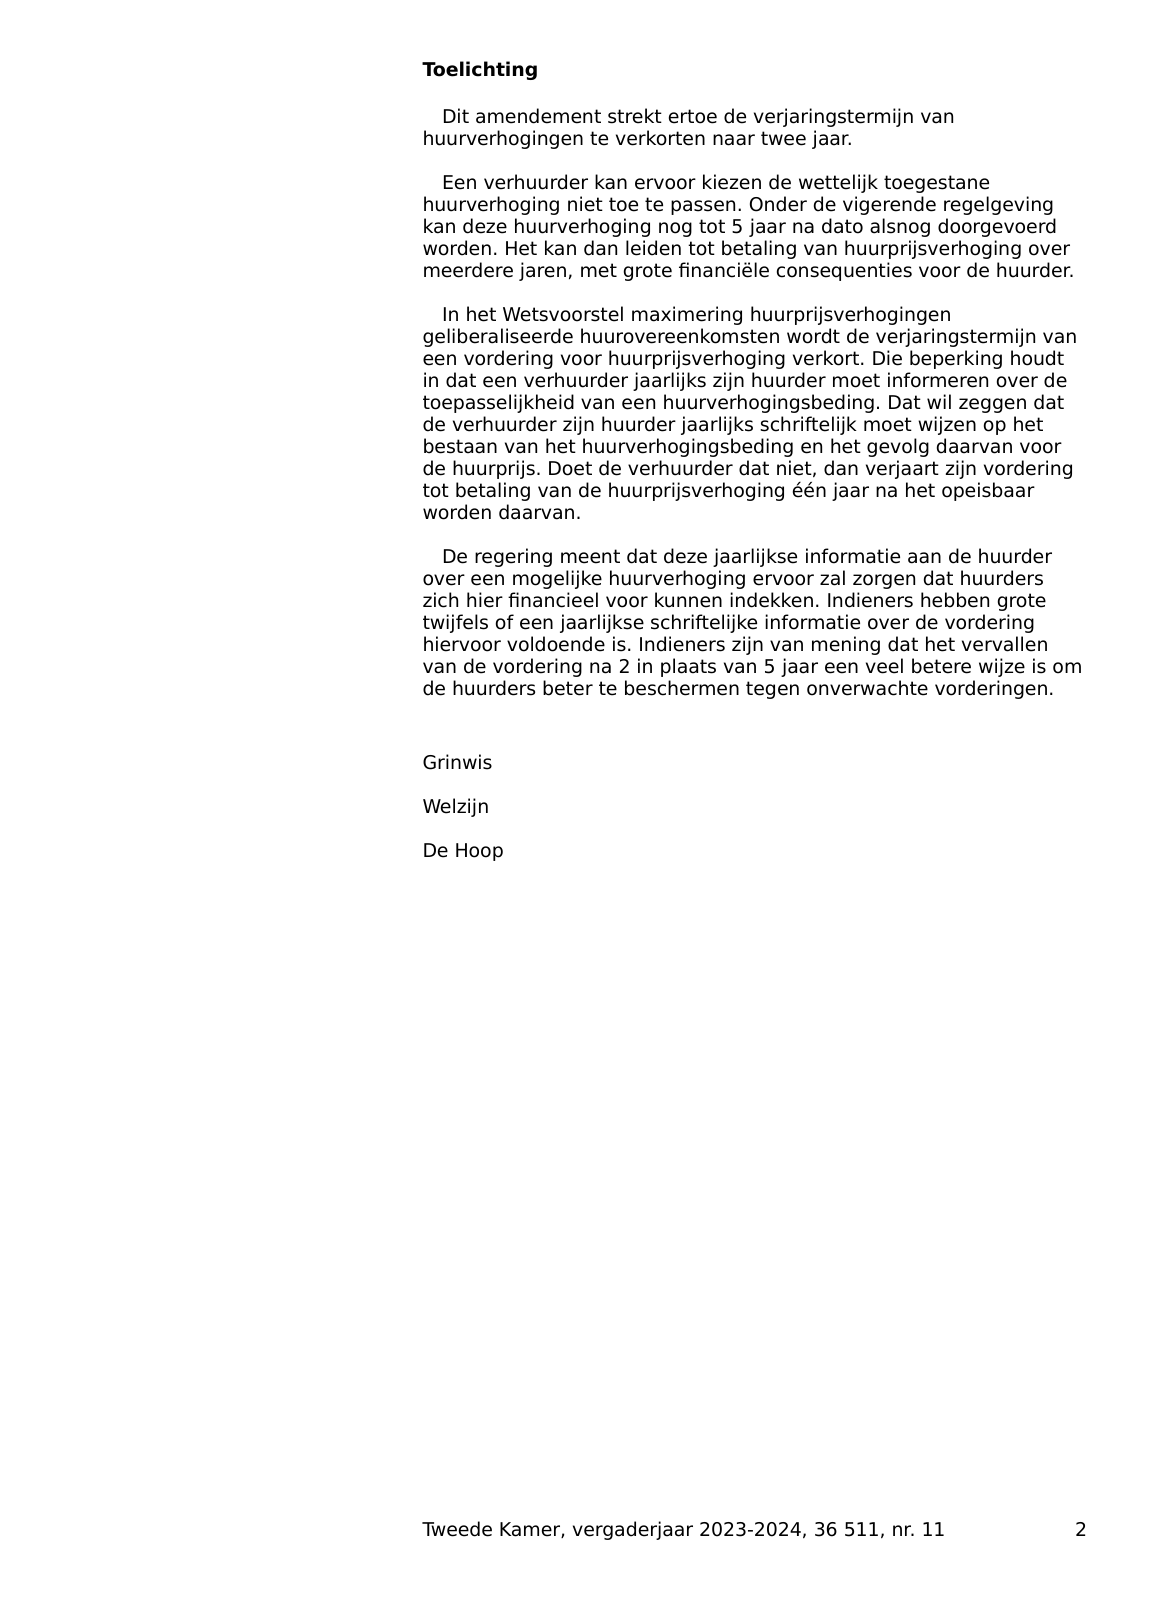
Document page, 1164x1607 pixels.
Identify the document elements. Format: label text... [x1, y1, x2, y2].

subtitle Toelichting [422, 59, 1087, 81]
text Grinwis Welzijn De Hoop [422, 730, 1087, 862]
text Een verhuurder kan ervoor kiezen de wettelijk toegestane huurverhoging niet toe te passen. Onder de vigerende regelgeving kan deze huurverhoging nog tot 5 jaar na dato alsnog doorgevoerd worden. Het kan dan leiden tot betaling van huurprijsverhoging over meerdere jaren, met grote financiële consequenties voor de huurder. [422, 172, 1087, 282]
text In het Wetsvoorstel maximering huurprijsverhogingen geliberaliseerde huurovereenkomsten wordt de verjaringstermijn van een vordering voor huurprijsverhoging verkort. Die beperking houdt in dat een verhuurder jaarlijks zijn huurder moet informeren over de toepasselijkheid van een huurverhogingsbeding. Dat wil zeggen dat de verhuurder zijn huurder jaarlijks schriftelijk moet wijzen op het bestaan van het huurverhogingsbeding en het gevolg daarvan voor de huurprijs. Doet de verhuurder dat niet, dan verjaart zijn vordering tot betaling van de huurprijsverhoging één jaar na het opeisbaar worden daarvan. [422, 304, 1087, 524]
text De regering meent dat deze jaarlijkse informatie aan de huurder over een mogelijke huurverhoging ervoor zal zorgen dat huurders zich hier financieel voor kunnen indekken. Indieners hebben grote twijfels of een jaarlijkse schriftelijke informatie over de vordering hiervoor voldoende is. Indieners zijn van mening dat het vervallen van de vordering na 2 in plaats van 5 jaar een veel betere wijze is om de huurders beter te beschermen tegen onverwachte vorderingen. [422, 546, 1087, 700]
text Dit amendement strekt ertoe de verjaringstermijn van huurverhogingen te verkorten naar twee jaar. [422, 106, 1087, 150]
